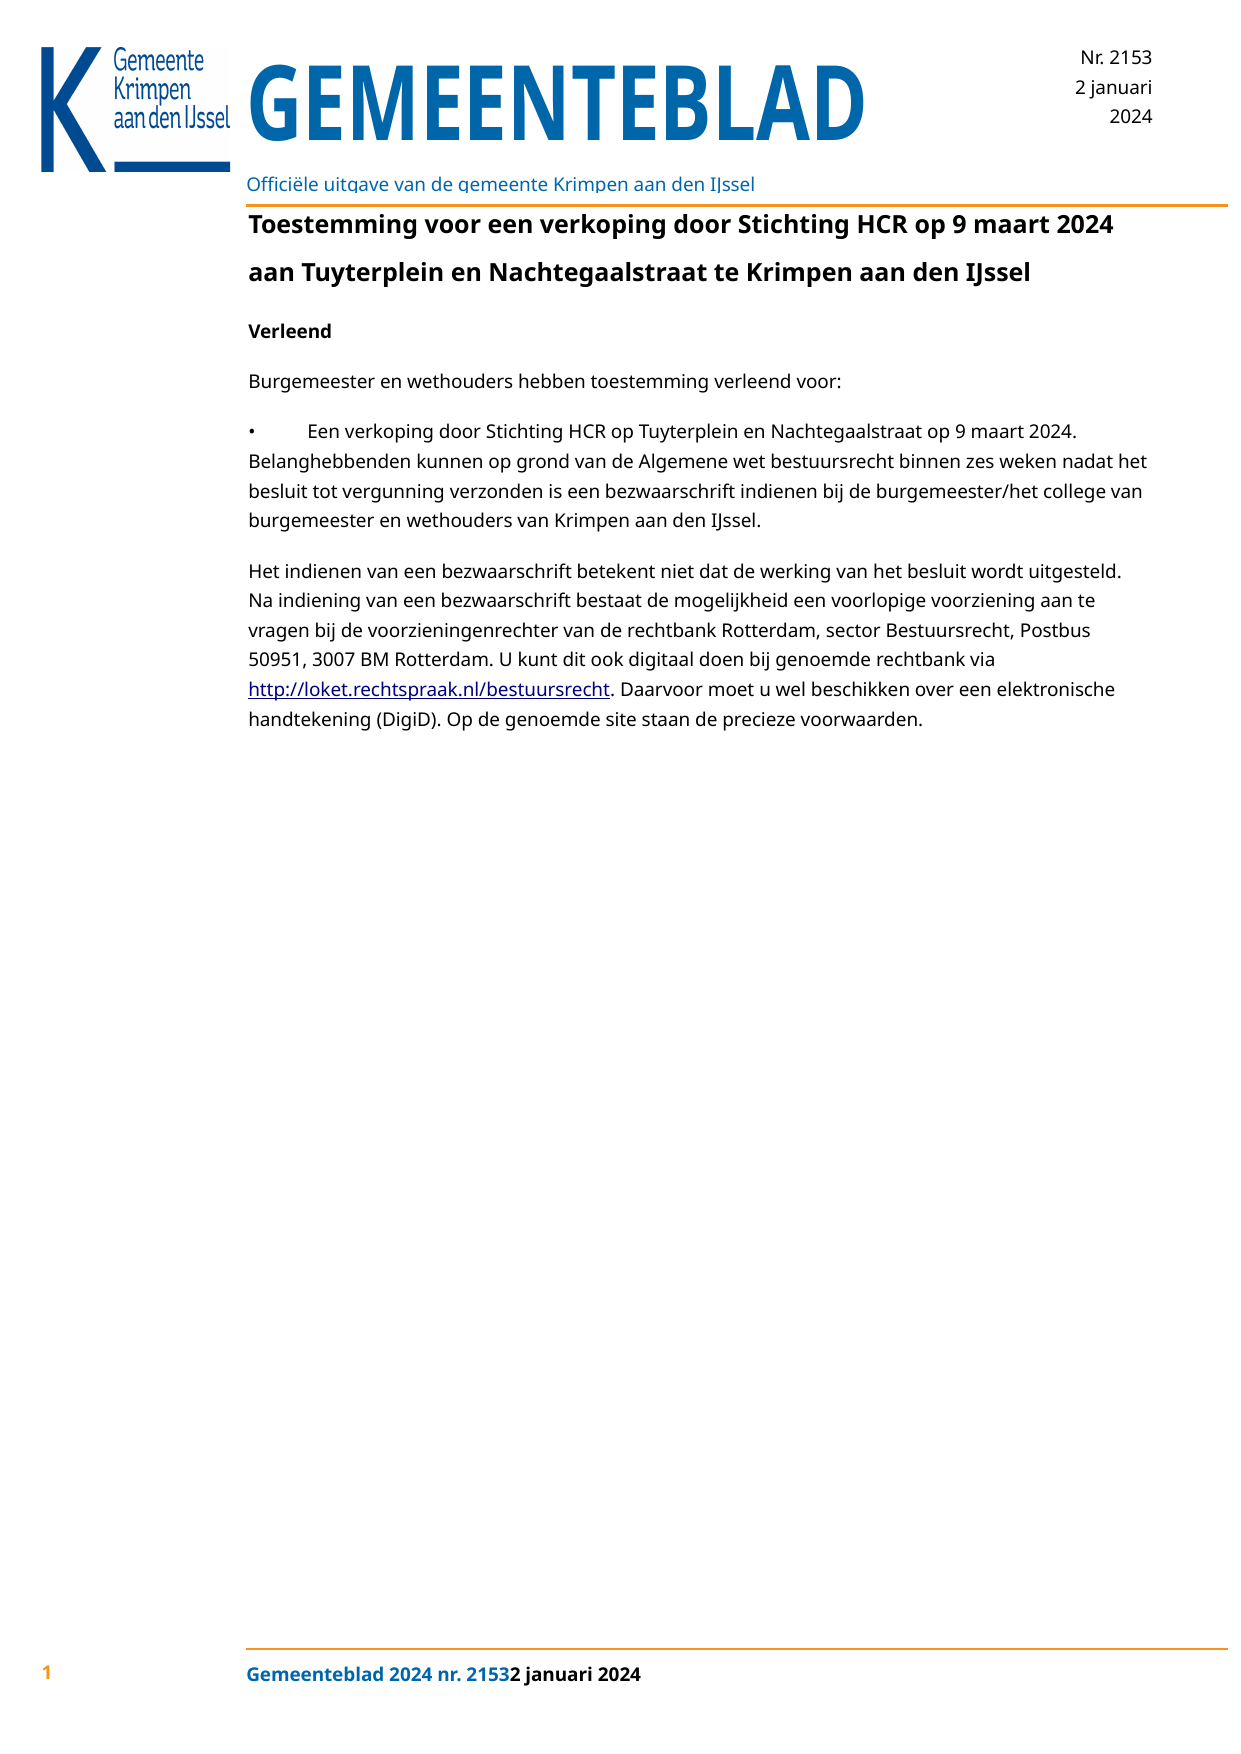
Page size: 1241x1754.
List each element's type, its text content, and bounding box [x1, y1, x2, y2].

text Verleend [248, 318, 1152, 344]
picture [41, 47, 231, 172]
text Het indienen van een bezwaarschrift betekent niet dat de werking van het besluit wordt uitgesteld. Na indiening van een bezwaarschrift bestaat de mogelijkheid een voorlopige voorziening aan te vragen bij de voorzieningenrechter van de rechtbank Rotterdam, sector Bestuursrecht, Postbus 50951, 3007 BM Rotterdam. U kunt dit ook digitaal doen bij genoemde rechtbank via http://loket.rechtspraak.nl/bestuursrecht. Daarvoor moet u wel beschikken over een elektronische handtekening (DigiD). Op de genoemde site staan de precieze voorwaarden. [248, 558, 1152, 732]
text Toestemming voor een verkoping door Stichting HCR op 9 maart 2024 aan Tuyterplein en Nachtegaalstraat te Krimpen aan den IJssel [248, 207, 1152, 288]
list Een verkoping door Stichting HCR op Tuyterplein en Nachtegaalstraat op 9 maart 2024. [248, 419, 1152, 444]
text Belanghebbenden kunnen op grond van de Algemene wet bestuursrecht binnen zes weken nadat het besluit tot vergunning verzonden is een bezwaarschrift indienen bij de burgemeester/het college van burgemeester en wethouders van Krimpen aan den IJssel. [248, 448, 1152, 533]
text Burgemeester en wethouders hebben toestemming verleend voor: [248, 368, 1152, 394]
